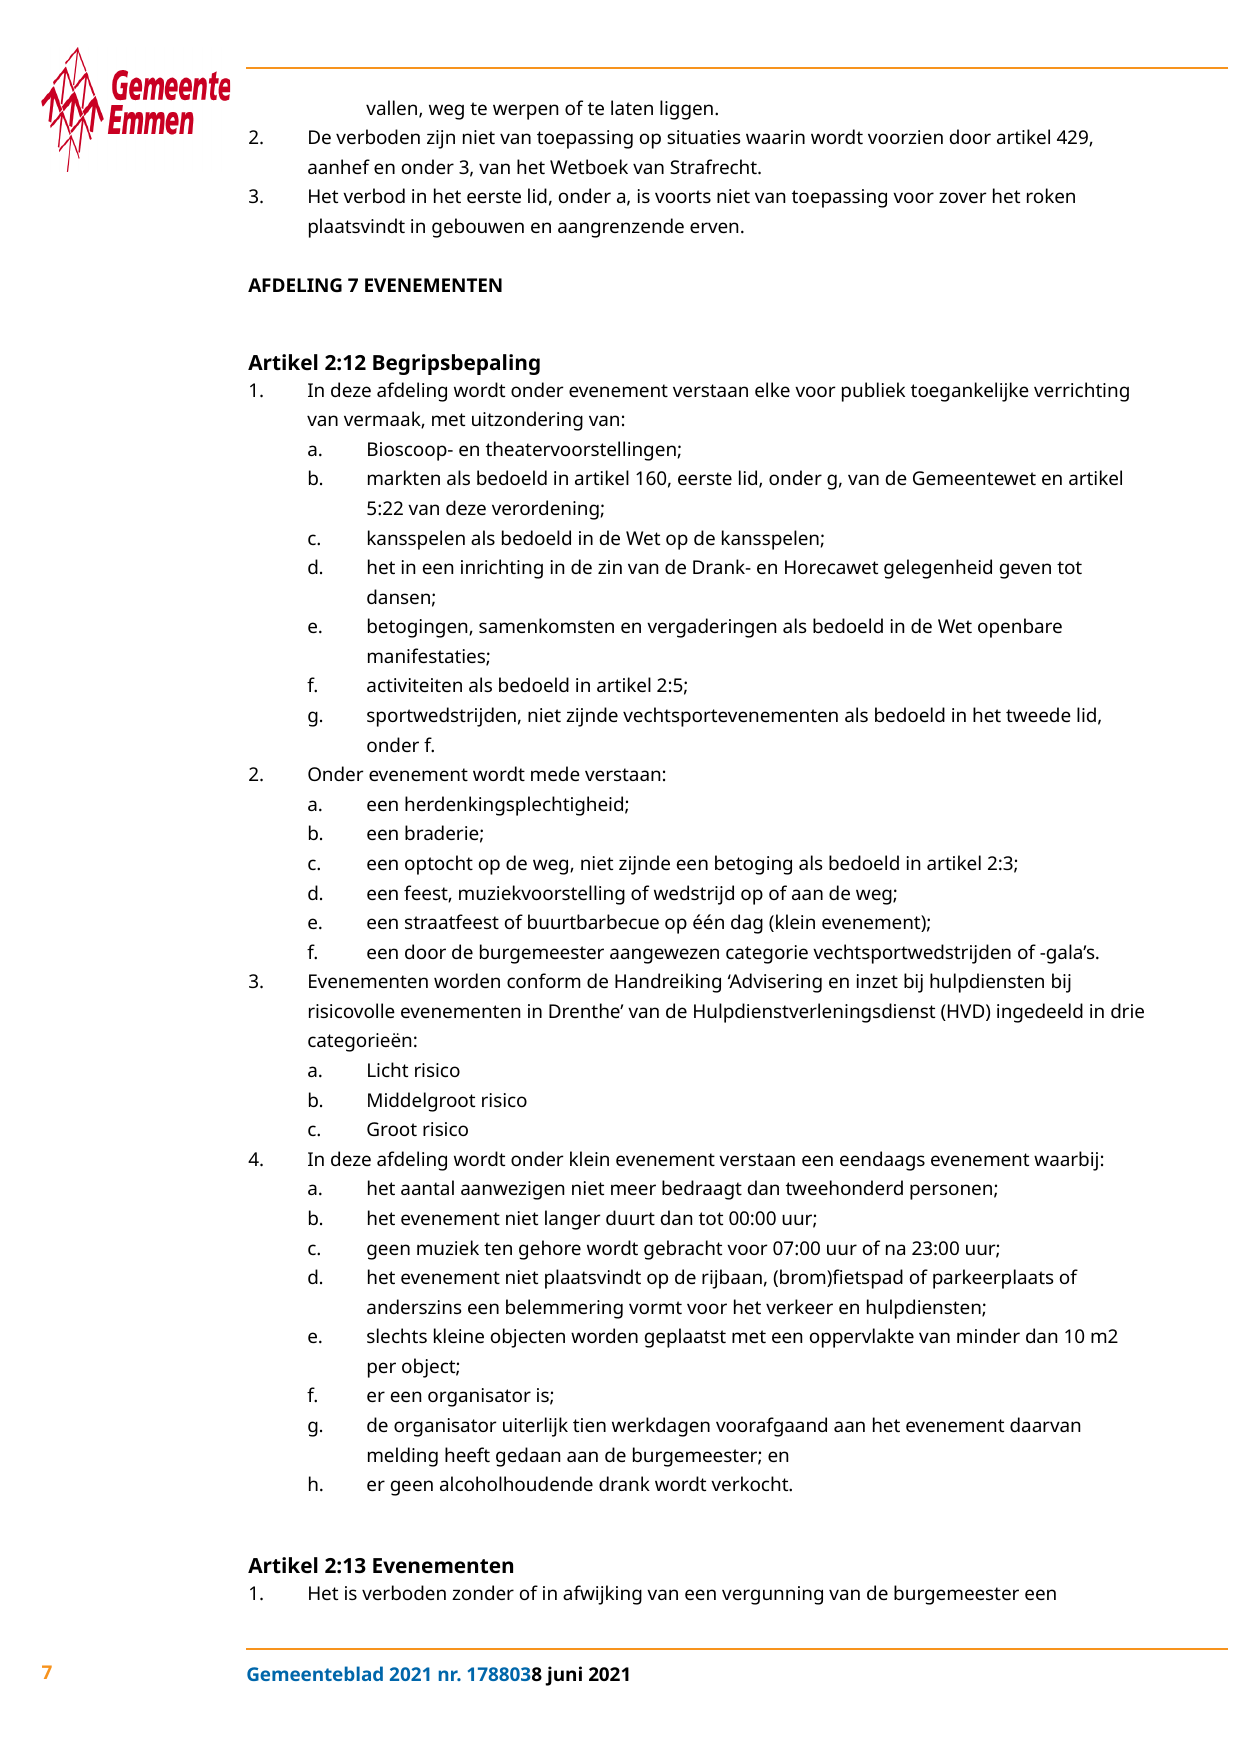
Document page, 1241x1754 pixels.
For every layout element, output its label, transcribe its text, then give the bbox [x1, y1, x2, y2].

list activiteiten als bedoeld in artikel 2:5; [307, 673, 1152, 698]
list het evenement niet langer duurt dan tot 00:00 uur; [307, 1205, 1152, 1231]
list Het is verboden zonder of in afwijking van een vergunning van de burgemeester een [248, 1580, 1152, 1606]
list een herdenkingsplechtigheid; [307, 791, 1152, 817]
text AFDELING 7 EVENEMENTEN [248, 272, 1152, 298]
list In deze afdeling wordt onder evenement verstaan elke voor publiek toegankelijke verrichting van vermaak, met uitzondering van: [248, 377, 1152, 432]
list Middelgroot risico [307, 1087, 1152, 1113]
list het aantal aanwezigen niet meer bedraagt dan tweehonderd personen; [307, 1176, 1152, 1201]
list sportwedstrijden, niet zijnde vechtsportevenementen als bedoeld in het tweede lid, onder f. [307, 702, 1152, 758]
list Bioscoop- en theatervoorstellingen; [307, 436, 1152, 462]
list markten als bedoeld in artikel 160, eerste lid, onder g, van de Gemeentewet en artikel 5:22 van deze verordening; [307, 466, 1152, 521]
list Evenementen worden conform de Handreiking ‘Advisering en inzet bij hulpdiensten bij risicovolle evenementen in Drenthe’ van de Hulpdienstverleningsdienst (HVD) ingedeeld in drie categorieën: [248, 968, 1152, 1053]
text Artikel 2:13 Evenementen [248, 1551, 1152, 1580]
list kansspelen als bedoeld in de Wet op de kansspelen; [307, 525, 1152, 551]
list de organisator uiterlijk tien werkdagen voorafgaand aan het evenement daarvan melding heeft gedaan aan de burgemeester; en [307, 1412, 1152, 1468]
list er geen alcoholhoudende drank wordt verkocht. [307, 1471, 1152, 1497]
list een straatfeest of buurtbarbecue op één dag (klein evenement); [307, 909, 1152, 935]
list er een organisator is; [307, 1383, 1152, 1408]
list een door de burgemeester aangewezen categorie vechtsportwedstrijden of -gala’s. [307, 939, 1152, 965]
list het evenement niet plaatsvindt op de rijbaan, (brom)fietspad of parkeerplaats of anderszins een belemmering vormt voor het verkeer en hulpdiensten; [307, 1264, 1152, 1320]
list geen muziek ten gehore wordt gebracht voor 07:00 uur of na 23:00 uur; [307, 1235, 1152, 1261]
list Onder evenement wordt mede verstaan: [248, 761, 1152, 787]
list een braderie; [307, 821, 1152, 846]
list Groot risico [307, 1116, 1152, 1142]
list een optocht op de weg, niet zijnde een betoging als bedoeld in artikel 2:3; [307, 850, 1152, 876]
list het in een inrichting in de zin van de Drank- en Horecawet gelegenheid geven tot dansen; [307, 554, 1152, 610]
list In deze afdeling wordt onder klein evenement verstaan een eendaags evenement waarbij: [248, 1146, 1152, 1172]
list De verboden zijn niet van toepassing op situaties waarin wordt voorzien door artikel 429, aanhef en onder 3, van het Wetboek van Strafrecht. [248, 124, 1152, 180]
text Artikel 2:12 Begripsbepaling [248, 348, 1152, 377]
list betogingen, samenkomsten en vergaderingen als bedoeld in de Wet openbare manifestaties; [307, 613, 1152, 669]
list Licht risico [307, 1057, 1152, 1083]
list een feest, muziekvoorstelling of wedstrijd op of aan de weg; [307, 880, 1152, 906]
picture [41, 47, 231, 172]
list slechts kleine objecten worden geplaatst met een oppervlakte van minder dan 10 m2 per object; [307, 1323, 1152, 1379]
list vallen, weg te werpen of te laten liggen. [307, 95, 1152, 121]
list Het verbod in het eerste lid, onder a, is voorts niet van toepassing voor zover het roken plaatsvindt in gebouwen en aangrenzende erven. [248, 183, 1152, 239]
